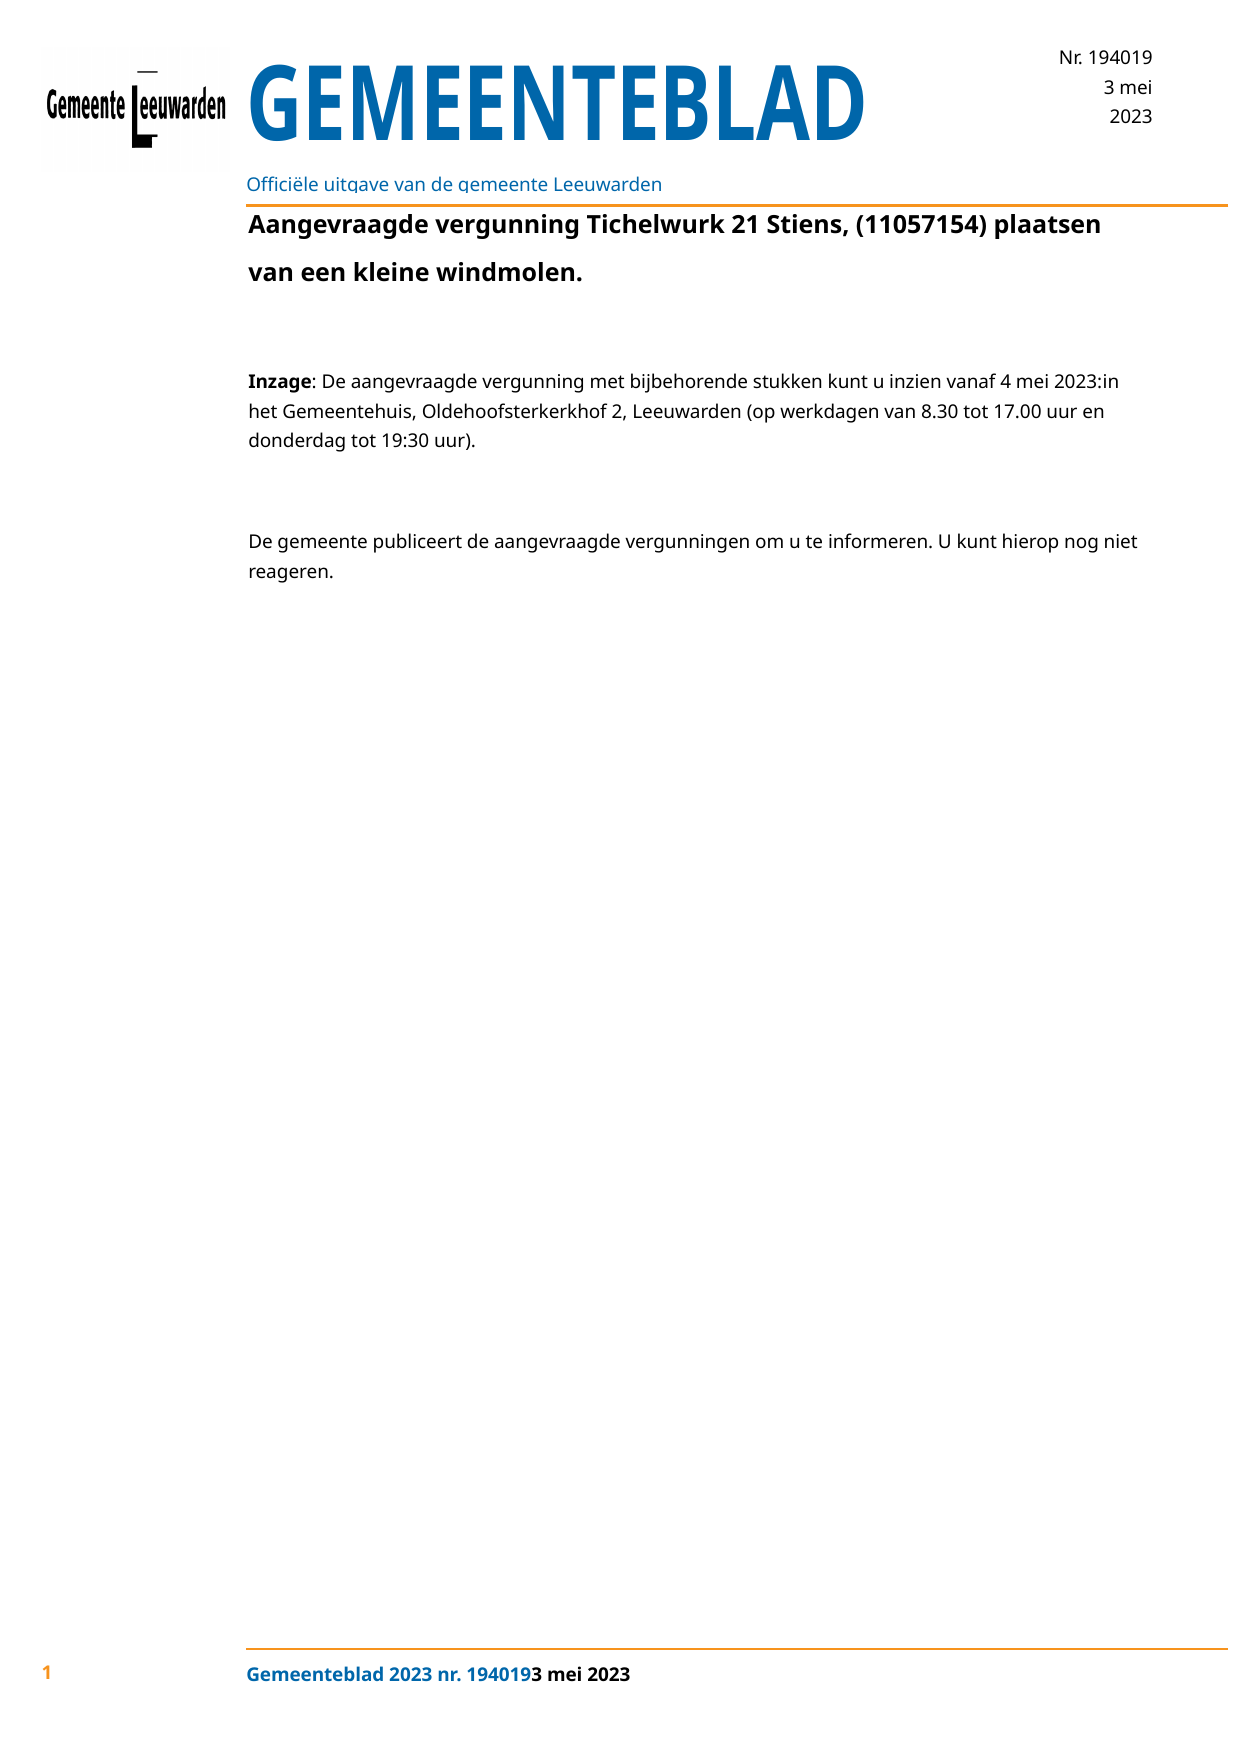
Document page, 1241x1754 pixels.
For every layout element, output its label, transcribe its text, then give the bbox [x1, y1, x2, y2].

text Aangevraagde vergunning Tichelwurk 21 Stiens, (11057154) plaatsen van een kleine windmolen. [248, 207, 1152, 288]
picture [41, 47, 231, 172]
text De gemeente publiceert de aangevraagde vergunningen om u te informeren. U kunt hierop nog niet reageren. [248, 528, 1152, 584]
text Inzage: De aangevraagde vergunning met bijbehorende stukken kunt u inzien vanaf 4 mei 2023:in het Gemeentehuis, Oldehoofsterkerkhof 2, Leeuwarden (op werkdagen van 8.30 tot 17.00 uur en donderdag tot 19:30 uur). [248, 368, 1152, 453]
